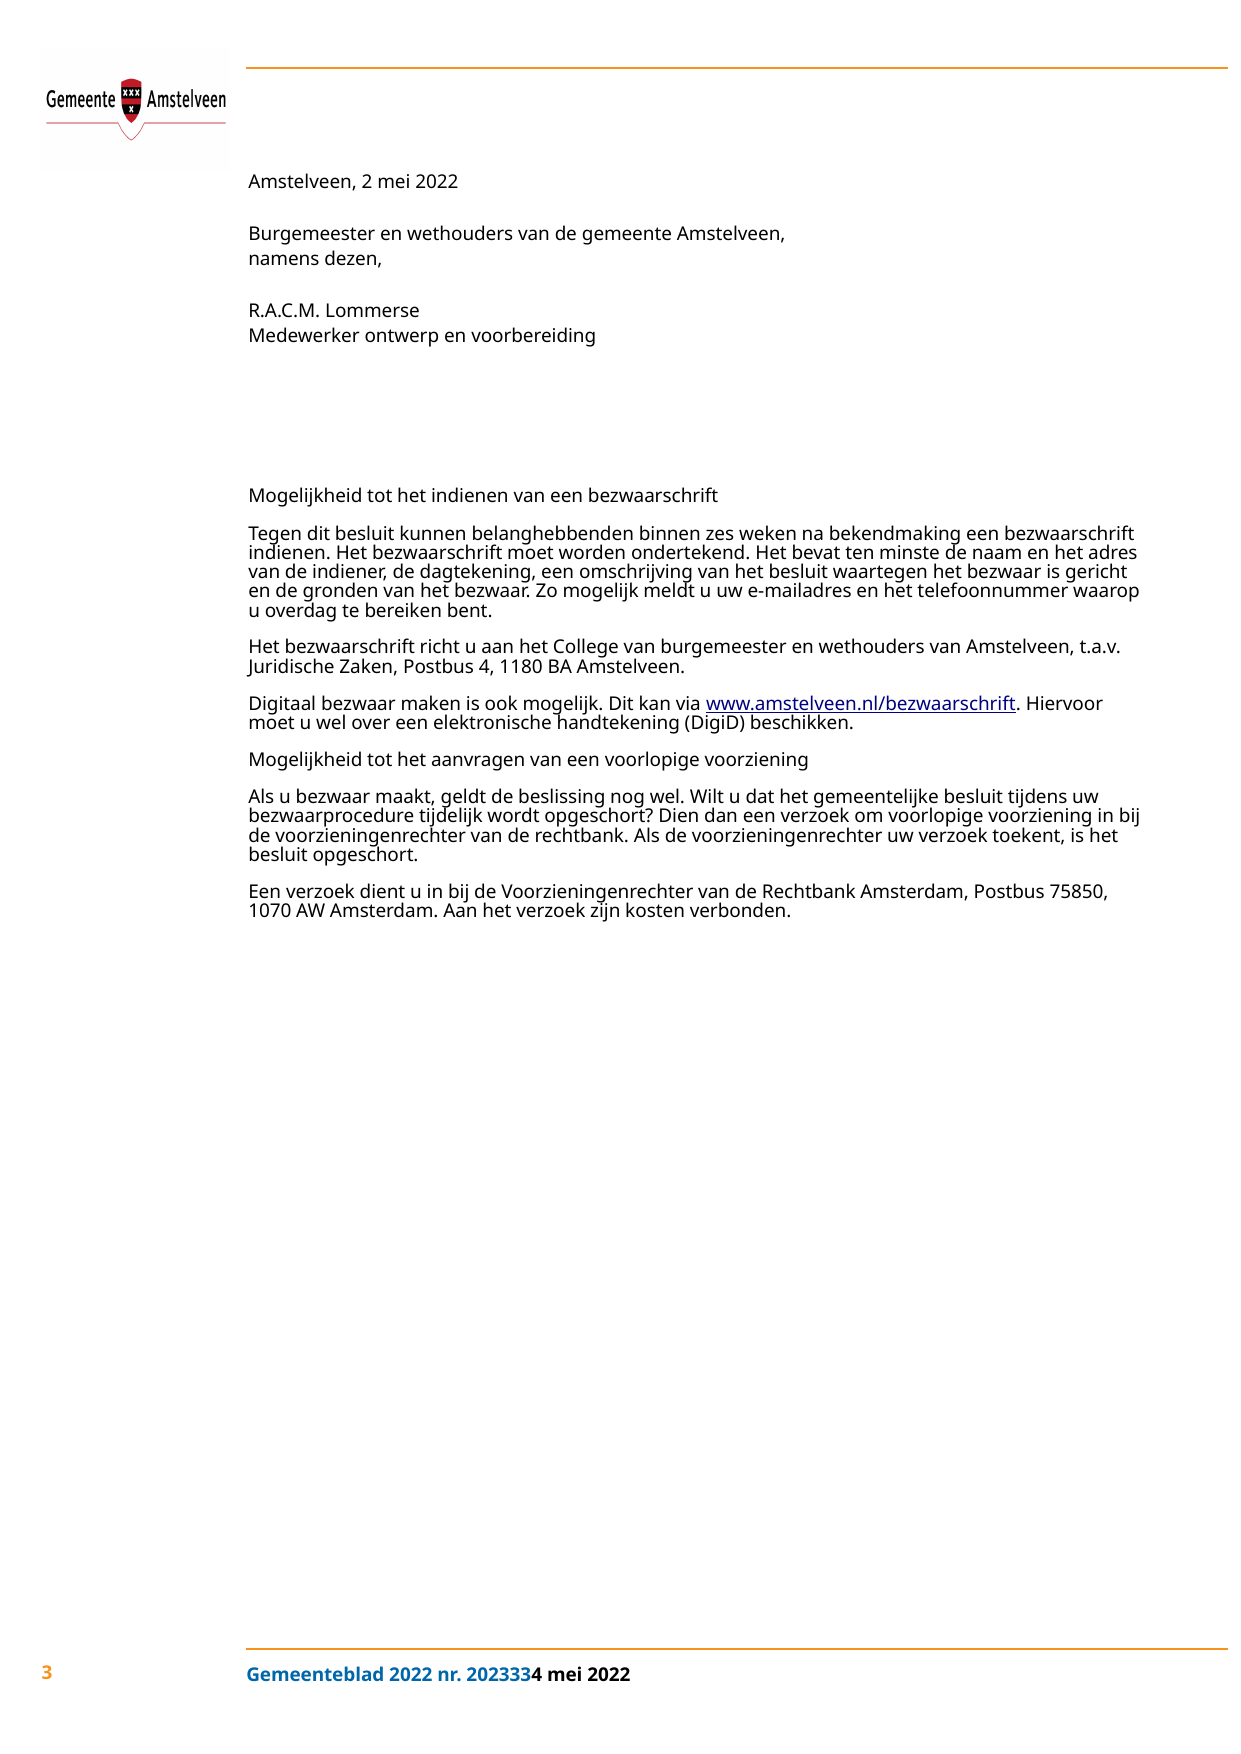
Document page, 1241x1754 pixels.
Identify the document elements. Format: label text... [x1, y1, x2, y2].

text Het bezwaarschrift richt u aan het College van burgemeester en wethouders van Amstelveen, t.a.v. Juridische Zaken, Postbus 4, 1180 BA Amstelveen. [248, 638, 1152, 677]
text Amstelveen, 2 mei 2022 [248, 168, 1152, 194]
text R.A.C.M. Lommerse [248, 297, 1152, 323]
text namens dezen, [248, 246, 1152, 271]
text Medewerker ontwerp en voorbereiding [248, 323, 1152, 348]
text Tegen dit besluit kunnen belanghebbenden binnen zes weken na bekendmaking een bezwaarschrift indienen. Het bezwaarschrift moet worden ondertekend. Het bevat ten minste de naam en het adres van de indiener, de dagtekening, een omschrijving van het besluit waartegen het bezwaar is gericht en de gronden van het bezwaar. Zo mogelijk meldt u uw e-mailadres en het telefoonnummer waarop u overdag te bereiken bent. [248, 524, 1152, 621]
text Burgemeester en wethouders van de gemeente Amstelveen, [248, 220, 1152, 246]
text Digitaal bezwaar maken is ook mogelijk. Dit kan via www.amstelveen.nl/bezwaarschrift. Hiervoor moet u wel over een elektronische handtekening (DigiD) beschikken. [248, 695, 1152, 733]
text Mogelijkheid tot het indienen van een bezwaarschrift [248, 487, 1152, 507]
text Als u bezwaar maakt, geldt de beslissing nog wel. Wilt u dat het gemeentelijke besluit tijdens uw bezwaarprocedure tijdelijk wordt opgeschort? Dien dan een verzoek om voorlopige voorziening in bij de voorzieningenrechter van de rechtbank. Als de voorzieningenrechter uw verzoek toekent, is het besluit opgeschort. [248, 788, 1152, 865]
picture [41, 47, 231, 172]
text Mogelijkheid tot het aanvragen van een voorlopige voorziening [248, 751, 1152, 770]
text Een verzoek dient u in bij de Voorzieningenrechter van de Rechtbank Amsterdam, Postbus 75850, 1070 AW Amsterdam. Aan het verzoek zijn kosten verbonden. [248, 883, 1152, 921]
